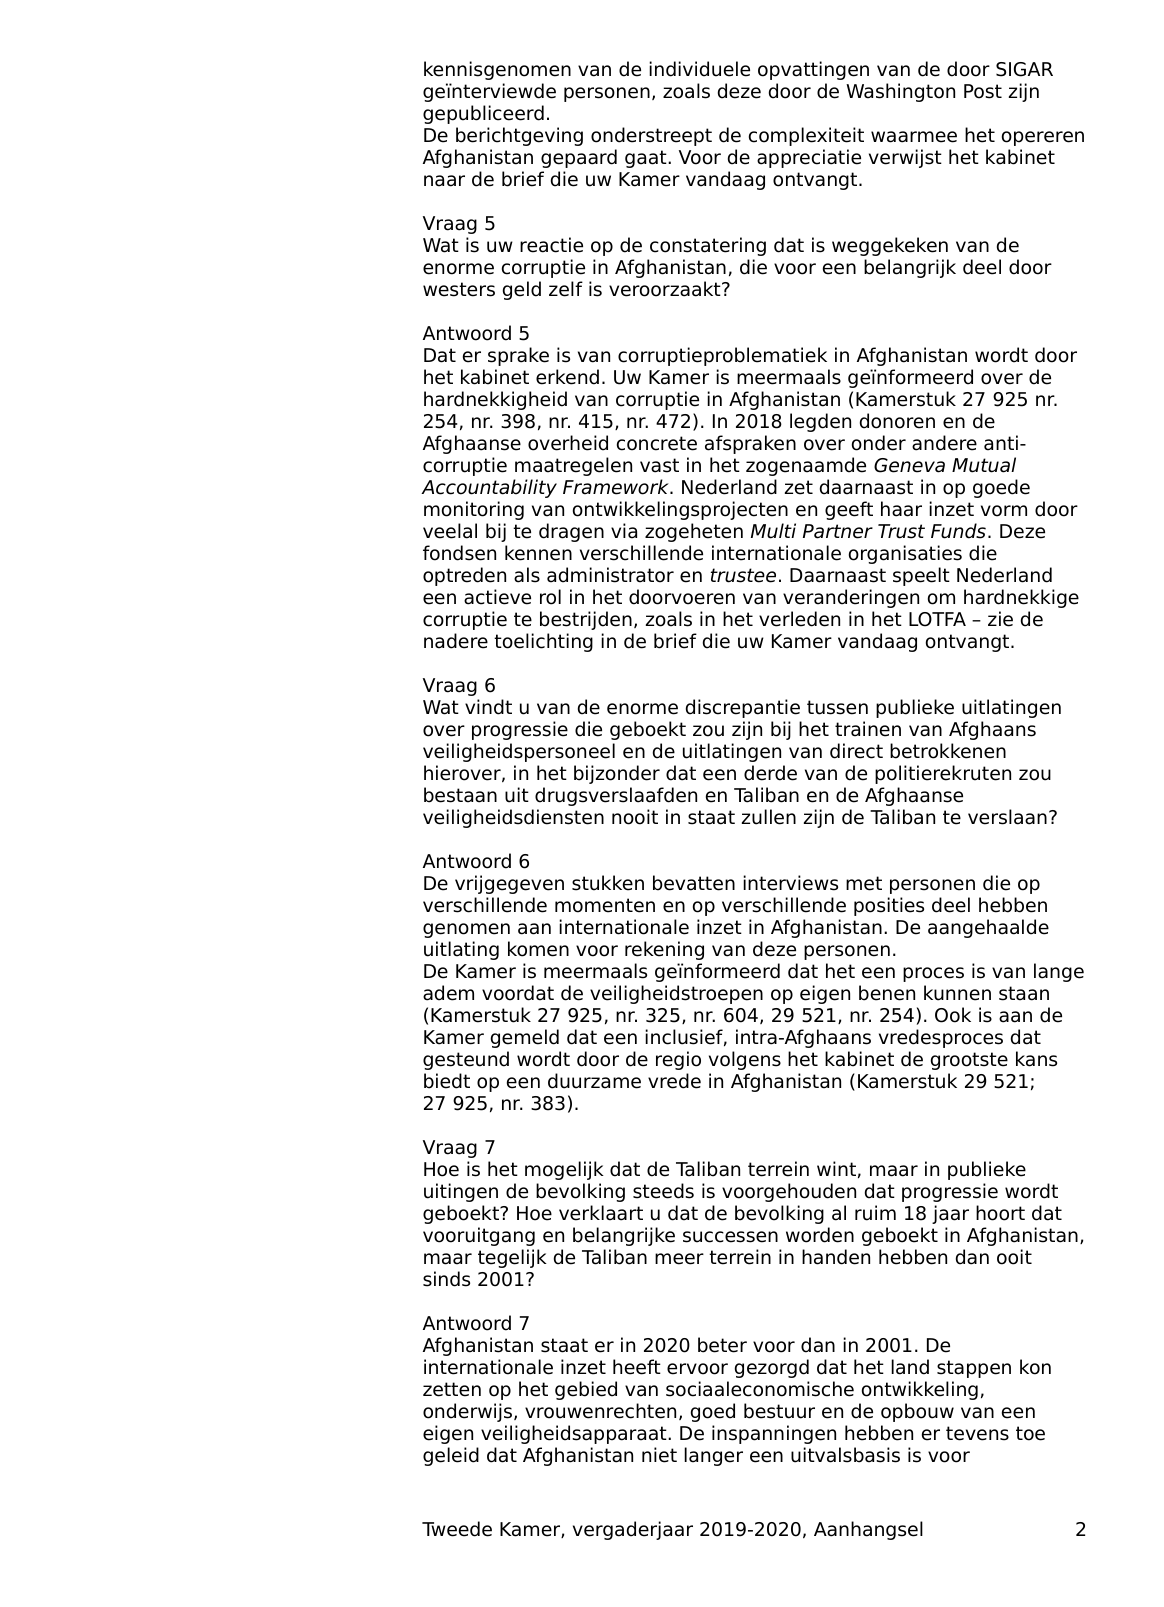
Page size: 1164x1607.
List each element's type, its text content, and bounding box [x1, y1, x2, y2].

text Hoe is het mogelijk dat de Taliban terrein wint, maar in publieke uitingen de bevolking steeds is voorgehouden dat progressie wordt geboekt? Hoe verklaart u dat de bevolking al ruim 18 jaar hoort dat vooruitgang en belangrijke successen worden geboekt in Afghanistan, maar tegelijk de Taliban meer terrein in handen hebben dan ooit sinds 2001? [422, 1159, 1087, 1291]
text Afghanistan staat er in 2020 beter voor dan in 2001. De internationale inzet heeft ervoor gezorgd dat het land stappen kon zetten op het gebied van sociaaleconomische ontwikkeling, onderwijs, vrouwenrechten, goed bestuur en de opbouw van een eigen veiligheidsapparaat. De inspanningen hebben er tevens toe geleid dat Afghanistan niet langer een uitvalsbasis is voor [422, 1335, 1087, 1467]
text Vraag 7 [422, 1137, 1087, 1159]
text Antwoord 7 [422, 1313, 1087, 1335]
text Vraag 6 [422, 675, 1087, 697]
text Antwoord 6 [422, 851, 1087, 873]
text Antwoord 5 [422, 323, 1087, 345]
text De vrijgegeven stukken bevatten interviews met personen die op verschillende momenten en op verschillende posities deel hebben genomen aan internationale inzet in Afghanistan. De aangehaalde uitlating komen voor rekening van deze personen. [422, 873, 1087, 961]
text De Kamer is meermaals geïnformeerd dat het een proces is van lange adem voordat de veiligheidstroepen op eigen benen kunnen staan (Kamerstuk 27 925, nr. 325, nr. 604, 29 521, nr. 254). Ook is aan de Kamer gemeld dat een inclusief, intra-Afghaans vredesproces dat gesteund wordt door de regio volgens het kabinet de grootste kans biedt op een duurzame vrede in Afghanistan (Kamerstuk 29 521; 27 925, nr. 383). [422, 961, 1087, 1115]
text Dat er sprake is van corruptieproblematiek in Afghanistan wordt door het kabinet erkend. Uw Kamer is meermaals geïnformeerd over de hardnekkigheid van corruptie in Afghanistan (Kamerstuk 27 925 nr. 254, nr. 398, nr. 415, nr. 472). In 2018 legden donoren en de Afghaanse overheid concrete afspraken over onder andere anti-corruptie maatregelen vast in het zogenaamde Geneva Mutual Accountability Framework. Nederland zet daarnaast in op goede monitoring van ontwikkelingsprojecten en geeft haar inzet vorm door veelal bij te dragen via zogeheten Multi Partner Trust Funds. Deze fondsen kennen verschillende internationale organisaties die optreden als administrator en trustee. Daarnaast speelt Nederland een actieve rol in het doorvoeren van veranderingen om hardnekkige corruptie te bestrijden, zoals in het verleden in het LOTFA – zie de nadere toelichting in de brief die uw Kamer vandaag ontvangt. [422, 345, 1087, 653]
text Wat vindt u van de enorme discrepantie tussen publieke uitlatingen over progressie die geboekt zou zijn bij het trainen van Afghaans veiligheidspersoneel en de uitlatingen van direct betrokkenen hierover, in het bijzonder dat een derde van de politierekruten zou bestaan uit drugsverslaafden en Taliban en de Afghaanse veiligheidsdiensten nooit in staat zullen zijn de Taliban te verslaan? [422, 697, 1087, 829]
text Vraag 5 [422, 213, 1087, 235]
text Wat is uw reactie op de constatering dat is weggekeken van de enorme corruptie in Afghanistan, die voor een belangrijk deel door westers geld zelf is veroorzaakt? [422, 235, 1087, 301]
text kennisgenomen van de individuele opvattingen van de door SIGAR geïnterviewde personen, zoals deze door de Washington Post zijn gepubliceerd. [422, 59, 1087, 125]
text De berichtgeving onderstreept de complexiteit waarmee het opereren Afghanistan gepaard gaat. Voor de appreciatie verwijst het kabinet naar de brief die uw Kamer vandaag ontvangt. [422, 125, 1087, 191]
